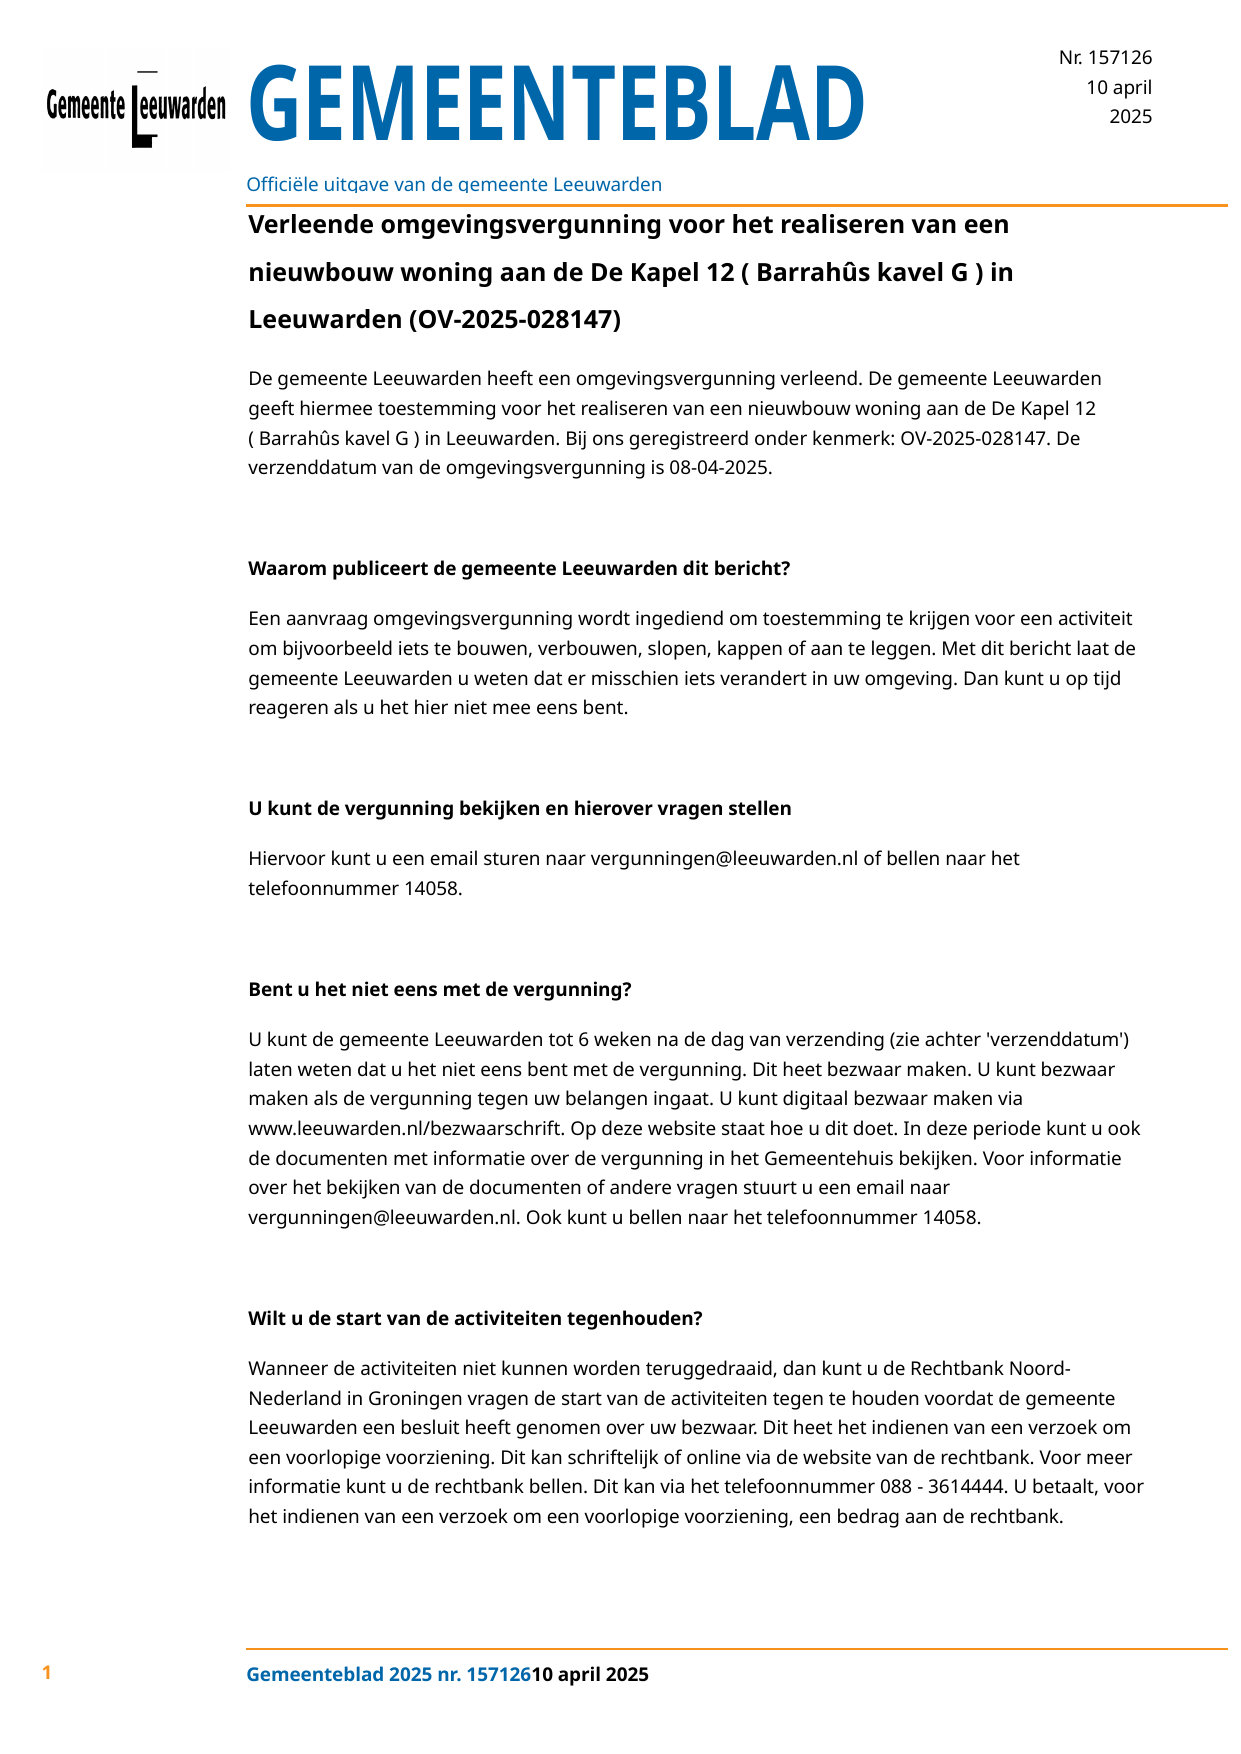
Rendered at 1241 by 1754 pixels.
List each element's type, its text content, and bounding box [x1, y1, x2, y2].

text Bent u het niet eens met de vergunning? [248, 976, 1152, 1002]
text Wanneer de activiteiten niet kunnen worden teruggedraaid, dan kunt u de Rechtbank Noord-Nederland in Groningen vragen de start van de activiteiten tegen te houden voordat de gemeente Leeuwarden een besluit heeft genomen over uw bezwaar. Dit heet het indienen van een verzoek om een voorlopige voorziening. Dit kan schriftelijk of online via de website van de rechtbank. Voor meer informatie kunt u de rechtbank bellen. Dit kan via het telefoonnummer 088 - 3614444. U betaalt, voor het indienen van een verzoek om een voorlopige voorziening, een bedrag aan de rechtbank. [248, 1355, 1152, 1529]
text U kunt de gemeente Leeuwarden tot 6 weken na de dag van verzending (zie achter 'verzenddatum') laten weten dat u het niet eens bent met de vergunning. Dit heet bezwaar maken. U kunt bezwaar maken als de vergunning tegen uw belangen ingaat. U kunt digitaal bezwaar maken via www.leeuwarden.nl/bezwaarschrift. Op deze website staat hoe u dit doet. In deze periode kunt u ook de documenten met informatie over de vergunning in het Gemeentehuis bekijken. Voor informatie over het bekijken van de documenten of andere vragen stuurt u een email naar vergunningen@leeuwarden.nl. Ook kunt u bellen naar het telefoonnummer 14058. [248, 1026, 1152, 1229]
text Een aanvraag omgevingsvergunning wordt ingediend om toestemming te krijgen voor een activiteit om bijvoorbeeld iets te bouwen, verbouwen, slopen, kappen of aan te leggen. Met dit bericht laat de gemeente Leeuwarden u weten dat er misschien iets verandert in uw omgeving. Dan kunt u op tijd reageren als u het hier niet mee eens bent. [248, 606, 1152, 720]
text U kunt de vergunning bekijken en hierover vragen stellen [248, 795, 1152, 821]
picture [41, 47, 231, 172]
text Verleende omgevingsvergunning voor het realiseren van een nieuwbouw woning aan de De Kapel 12 ( Barrahûs kavel G ) in Leeuwarden (OV-2025-028147) [248, 207, 1152, 336]
text De gemeente Leeuwarden heeft een omgevingsvergunning verleend. De gemeente Leeuwarden geeft hiermee toestemming voor het realiseren van een nieuwbouw woning aan de De Kapel 12 ( Barrahûs kavel G ) in Leeuwarden. Bij ons geregistreerd onder kenmerk: OV-2025-028147. De verzenddatum van de omgevingsvergunning is 08-04-2025. [248, 366, 1152, 480]
text Waarom publiceert de gemeente Leeuwarden dit bericht? [248, 555, 1152, 581]
text Hiervoor kunt u een email sturen naar vergunningen@leeuwarden.nl of bellen naar het telefoonnummer 14058. [248, 846, 1152, 901]
text Wilt u de start van de activiteiten tegenhouden? [248, 1305, 1152, 1330]
